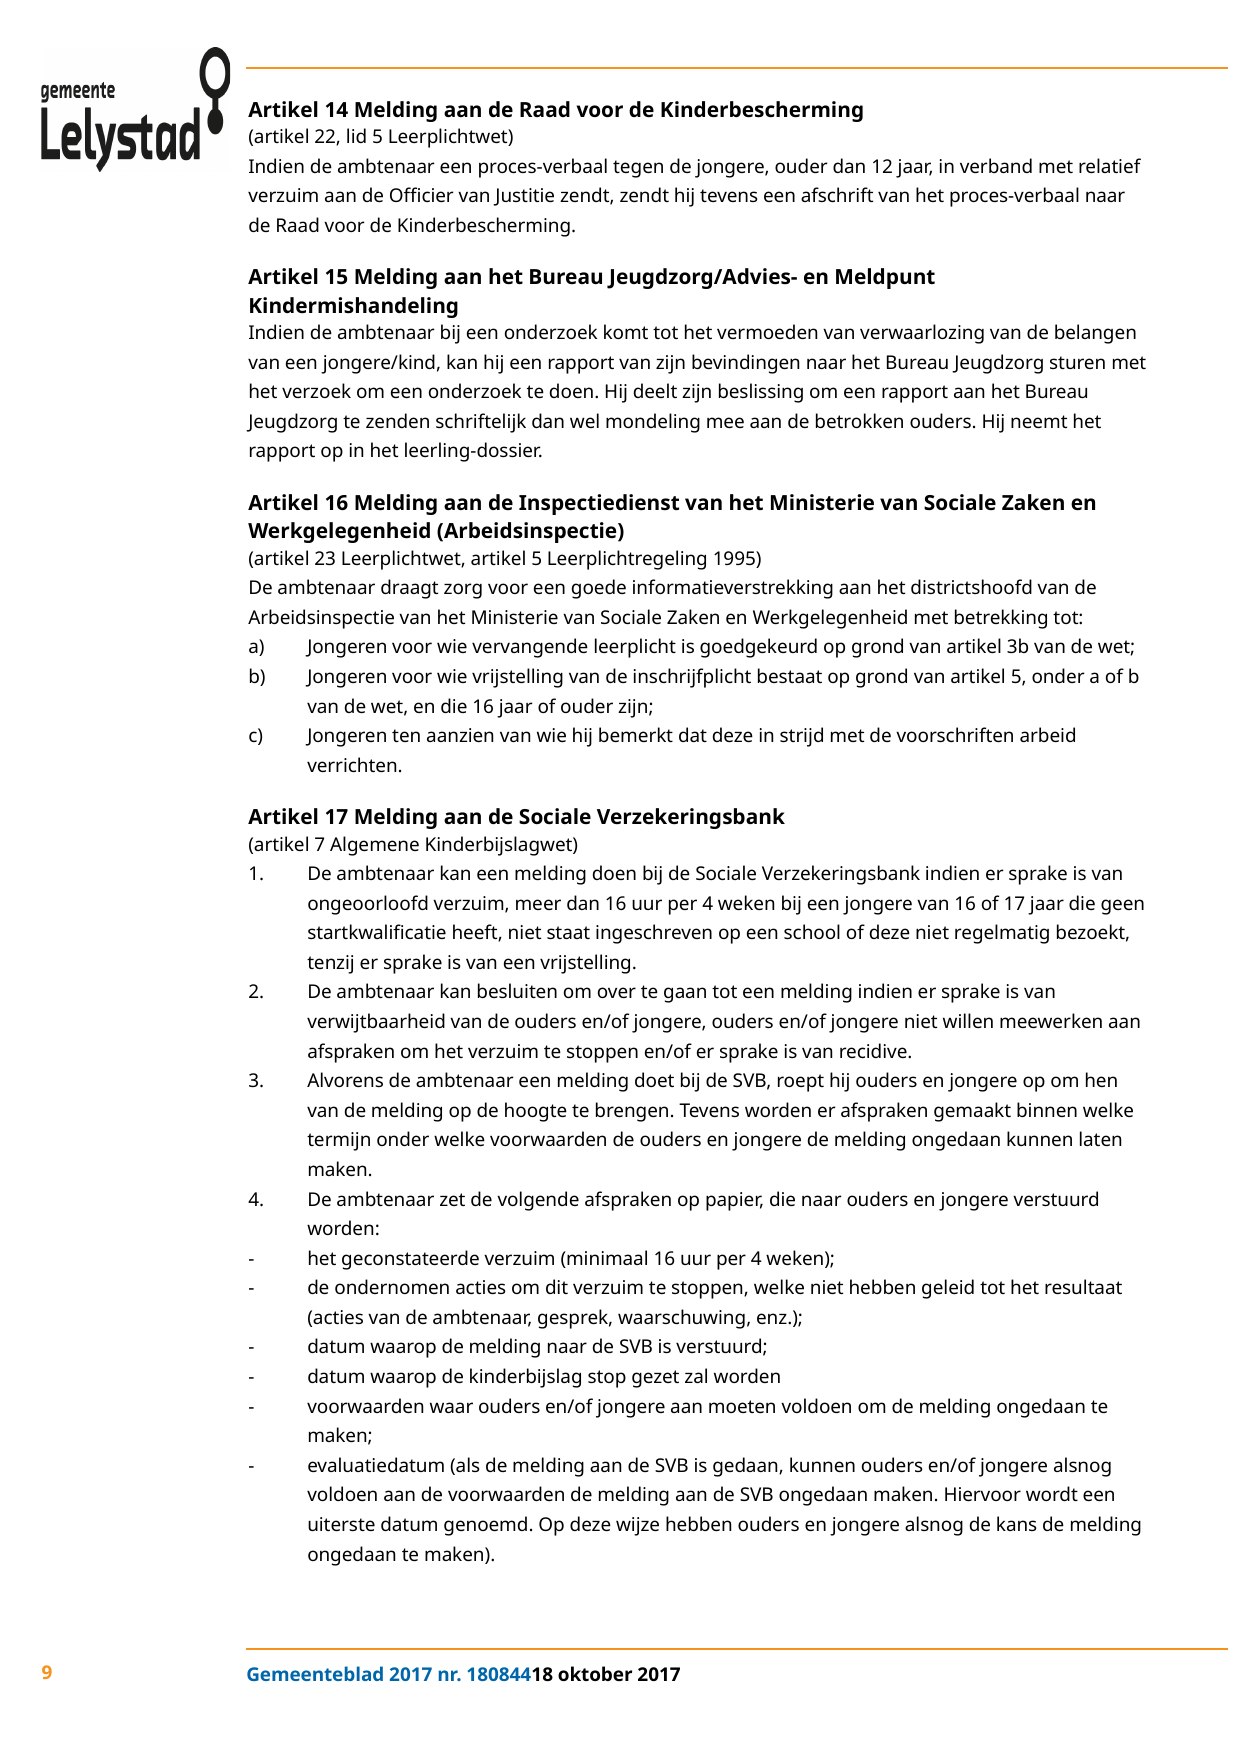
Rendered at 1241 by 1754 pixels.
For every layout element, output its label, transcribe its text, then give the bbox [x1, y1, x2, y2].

list datum waarop de kinderbijslag stop gezet zal worden [248, 1363, 1152, 1389]
list Alvorens de ambtenaar een melding doet bij de SVB, roept hij ouders en jongere op om hen van de melding op de hoogte te brengen. Tevens worden er afspraken gemaakt binnen welke termijn onder welke voorwaarden de ouders en jongere de melding ongedaan kunnen laten maken. [248, 1067, 1152, 1182]
text (artikel 7 Algemene Kinderbijslagwet) [248, 831, 1152, 857]
text Artikel 16 Melding aan de Inspectiedienst van het Ministerie van Sociale Zaken en Werkgelegenheid (Arbeidsinspectie) [248, 488, 1152, 545]
list Jongeren voor wie vervangende leerplicht is goedgekeurd op grond van artikel 3b van de wet; [248, 634, 1152, 659]
text Artikel 15 Melding aan het Bureau Jeugdzorg/Advies- en Meldpunt Kindermishandeling [248, 262, 1152, 319]
list De ambtenaar zet de volgende afspraken op papier, die naar ouders en jongere verstuurd worden: [248, 1186, 1152, 1241]
text Artikel 14 Melding aan de Raad voor de Kinderbescherming [248, 95, 1152, 123]
picture [41, 47, 231, 172]
list De ambtenaar kan een melding doen bij de Sociale Verzekeringsbank indien er sprake is van ongeoorloofd verzuim, meer dan 16 uur per 4 weken bij een jongere van 16 of 17 jaar die geen startkwalificatie heeft, niet staat ingeschreven op een school of deze niet regelmatig bezoekt, tenzij er sprake is van een vrijstelling. [248, 860, 1152, 975]
text Indien de ambtenaar bij een onderzoek komt tot het vermoeden van verwaarlozing van de belangen van een jongere/kind, kan hij een rapport van zijn bevindingen naar het Bureau Jeugdzorg sturen met het verzoek om een onderzoek te doen. Hij deelt zijn beslissing om een rapport aan het Bureau Jeugdzorg te zenden schriftelijk dan wel mondeling mee aan de betrokken ouders. Hij neemt het rapport op in het leerling-dossier. [248, 319, 1152, 463]
list Jongeren voor wie vrijstelling van de inschrijfplicht bestaat op grond van artikel 5, onder a of b van de wet, en die 16 jaar of ouder zijn; [248, 663, 1152, 718]
list de ondernomen acties om dit verzuim te stoppen, welke niet hebben geleid tot het resultaat (acties van de ambtenaar, gesprek, waarschuwing, enz.); [248, 1274, 1152, 1330]
text Artikel 17 Melding aan de Sociale Verzekeringsbank [248, 802, 1152, 831]
text Indien de ambtenaar een proces-verbaal tegen de jongere, ouder dan 12 jaar, in verband met relatief verzuim aan de Officier van Justitie zendt, zendt hij tevens een afschrift van het proces-verbaal naar de Raad voor de Kinderbescherming. [248, 153, 1152, 238]
list evaluatiedatum (als de melding aan de SVB is gedaan, kunnen ouders en/of jongere alsnog voldoen aan de voorwaarden de melding aan de SVB ongedaan maken. Hiervoor wordt een uiterste datum genoemd. Op deze wijze hebben ouders en jongere alsnog de kans de melding ongedaan te maken). [248, 1452, 1152, 1567]
text (artikel 23 Leerplichtwet, artikel 5 Leerplichtregeling 1995) [248, 545, 1152, 571]
list het geconstateerde verzuim (minimaal 16 uur per 4 weken); [248, 1245, 1152, 1271]
list Jongeren ten aanzien van wie hij bemerkt dat deze in strijd met de voorschriften arbeid verrichten. [248, 722, 1152, 778]
list voorwaarden waar ouders en/of jongere aan moeten voldoen om de melding ongedaan te maken; [248, 1393, 1152, 1448]
text (artikel 22, lid 5 Leerplichtwet) [248, 123, 1152, 149]
list De ambtenaar kan besluiten om over te gaan tot een melding indien er sprake is van verwijtbaarheid van de ouders en/of jongere, ouders en/of jongere niet willen meewerken aan afspraken om het verzuim te stoppen en/of er sprake is van recidive. [248, 979, 1152, 1064]
list datum waarop de melding naar de SVB is verstuurd; [248, 1334, 1152, 1359]
text De ambtenaar draagt zorg voor een goede informatieverstrekking aan het districtshoofd van de Arbeidsinspectie van het Ministerie van Sociale Zaken en Werkgelegenheid met betrekking tot: [248, 574, 1152, 630]
